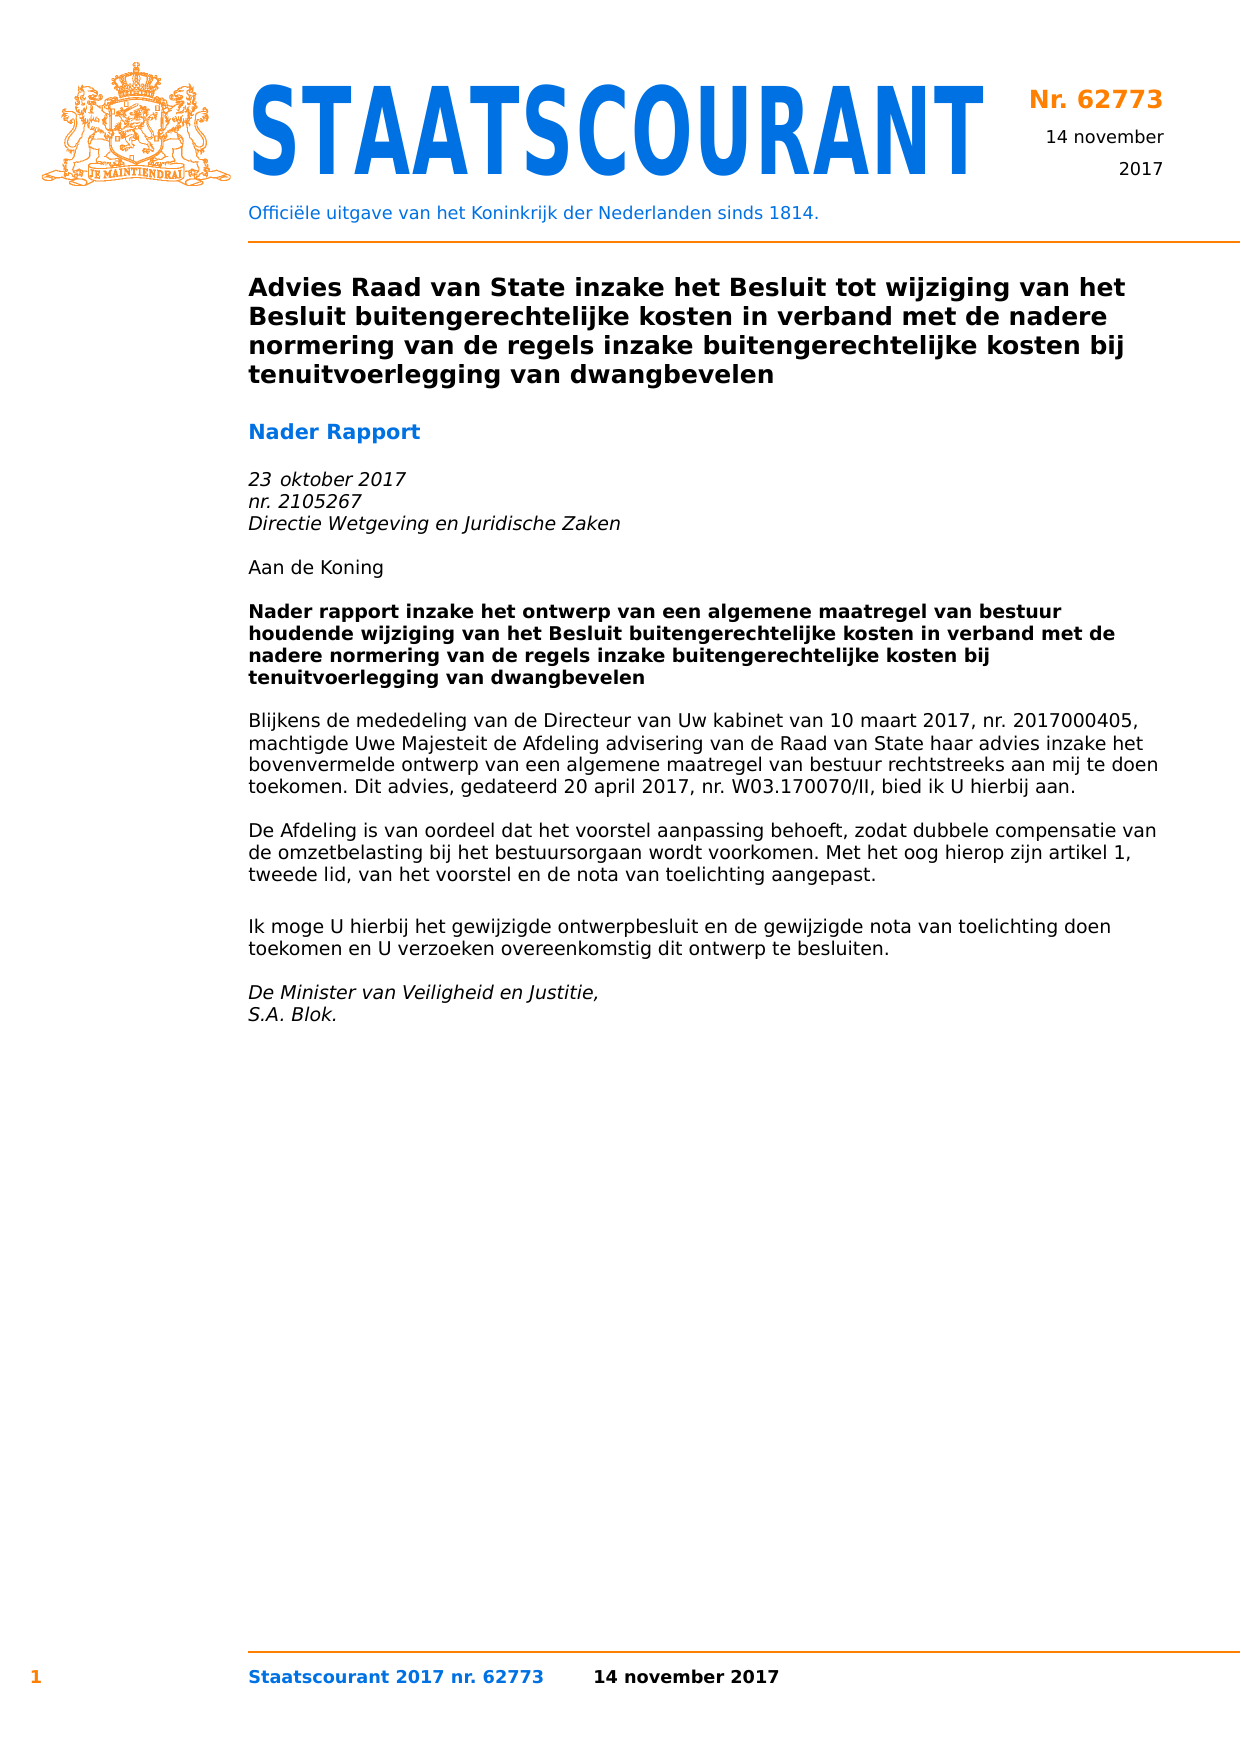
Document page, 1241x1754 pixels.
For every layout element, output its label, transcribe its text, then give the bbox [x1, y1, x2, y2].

text De Afdeling is van oordeel dat het voorstel aanpassing behoeft, zodat dubbele compensatie van de omzetbelasting bij het bestuursorgaan wordt voorkomen. Met het oog hierop zijn artikel 1, tweede lid, van het voorstel en de nota van toelichting aangepast. [248, 820, 1163, 886]
subtitle Advies Raad van State inzake het Besluit tot wijziging van het Besluit buitengerechtelijke kosten in verband met de nadere normering van de regels inzake buitengerechtelijke kosten bij tenuitvoerlegging van dwangbevelen [248, 273, 1163, 390]
text 23 oktober 2017 [248, 469, 1163, 491]
picture [41, 62, 231, 186]
table_header Nr. 62773 [998, 62, 1240, 121]
text De Minister van Veiligheid en Justitie, S.A. Blok. [248, 982, 1163, 1026]
subtitle Nader Rapport [248, 420, 1163, 444]
text Nader rapport inzake het ontwerp van een algemene maatregel van bestuur houdende wijziging van het Besluit buitengerechtelijke kosten in verband met de nadere normering van de regels inzake buitengerechtelijke kosten bij tenuitvoerlegging van dwangbevelen [248, 601, 1163, 688]
table_header [25, 62, 248, 241]
text Directie Wetgeving en Juridische Zaken [248, 513, 1163, 535]
table_cell 2017 [998, 153, 1240, 203]
text Aan de Koning [248, 557, 1163, 579]
text Ik moge U hierbij het gewijzigde ontwerpbesluit en de gewijzigde nota van toelichting doen toekomen en U verzoeken overeenkomstig dit ontwerp te besluiten. [248, 916, 1163, 960]
table_header STAATSCOURANT [248, 62, 998, 203]
table_cell Officiële uitgave van het Koninkrijk der Nederlanden sinds 1814. [248, 203, 1240, 241]
text nr. 2105267 [248, 491, 1163, 513]
table_cell 14 november [998, 121, 1240, 153]
text Blijkens de mededeling van de Directeur van Uw kabinet van 10 maart 2017, nr. 2017000405, machtigde Uwe Majesteit de Afdeling advisering van de Raad van State haar advies inzake het bovenvermelde ontwerp van een algemene maatregel van bestuur rechtstreeks aan mij te doen toekomen. Dit advies, gedateerd 20 april 2017, nr. W03.170070/II, bied ik U hierbij aan. [248, 710, 1163, 798]
